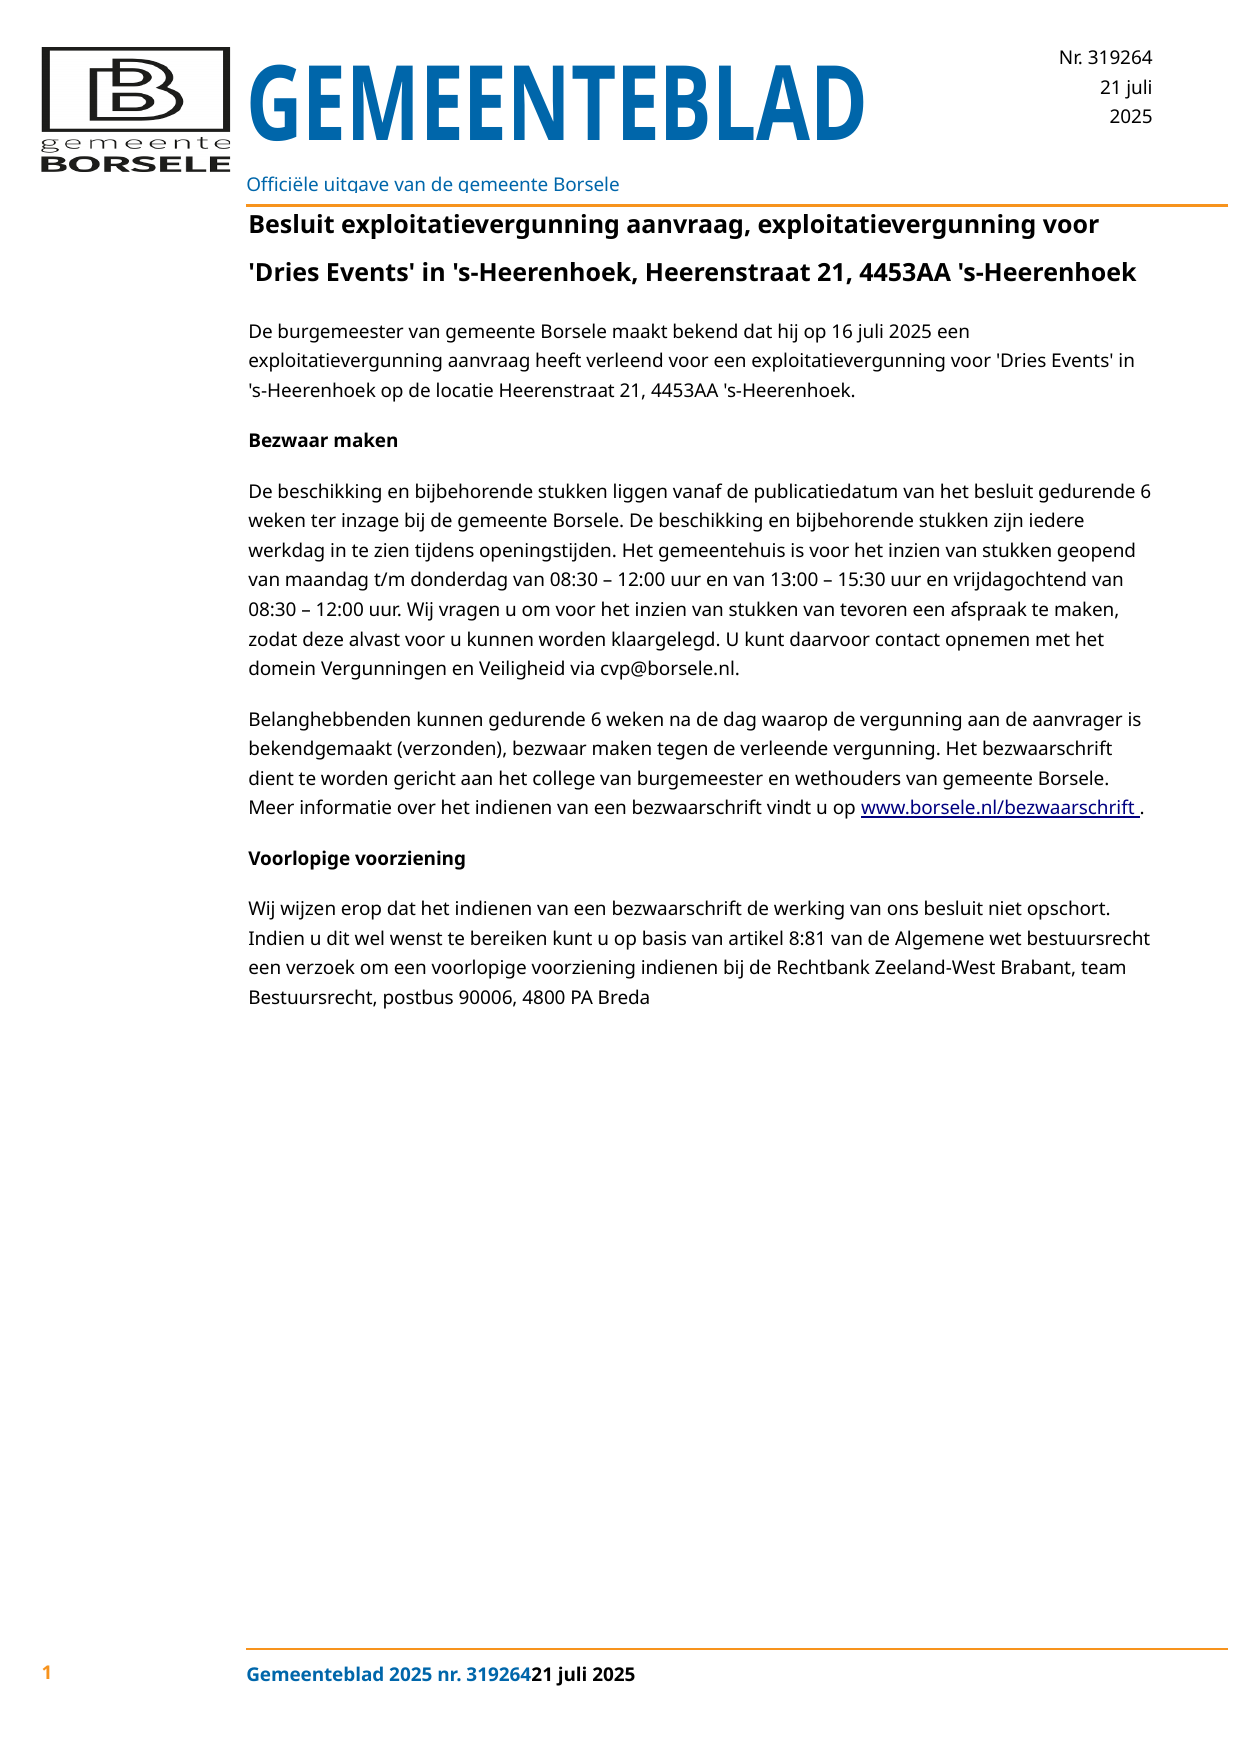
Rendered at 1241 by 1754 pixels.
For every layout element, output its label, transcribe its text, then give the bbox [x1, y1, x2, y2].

text Voorlopige voorziening [248, 845, 1152, 871]
text De burgemeester van gemeente Borsele maakt bekend dat hij op 16 juli 2025 een exploitatievergunning aanvraag heeft verleend voor een exploitatievergunning voor 'Dries Events' in 's-Heerenhoek op de locatie Heerenstraat 21, 4453AA 's-Heerenhoek. [248, 318, 1152, 403]
text Besluit exploitatievergunning aanvraag, exploitatievergunning voor 'Dries Events' in 's-Heerenhoek, Heerenstraat 21, 4453AA 's-Heerenhoek [248, 207, 1152, 288]
text Bezwaar maken [248, 427, 1152, 453]
text Belanghebbenden kunnen gedurende 6 weken na de dag waarop de vergunning aan de aanvrager is bekendgemaakt (verzonden), bezwaar maken tegen de verleende vergunning. Het bezwaarschrift dient te worden gericht aan het college van burgemeester en wethouders van gemeente Borsele. Meer informatie over het indienen van een bezwaarschrift vindt u op www.borsele.nl/bezwaarschrift . [248, 706, 1152, 820]
picture [41, 47, 231, 172]
text Wij wijzen erop dat het indienen van een bezwaarschrift de werking van ons besluit niet opschort. Indien u dit wel wenst te bereiken kunt u op basis van artikel 8:81 van de Algemene wet bestuursrecht een verzoek om een voorlopige voorziening indienen bij de Rechtbank Zeeland-West Brabant, team Bestuursrecht, postbus 90006, 4800 PA Breda [248, 895, 1152, 1010]
text De beschikking en bijbehorende stukken liggen vanaf de publicatiedatum van het besluit gedurende 6 weken ter inzage bij de gemeente Borsele. De beschikking en bijbehorende stukken zijn iedere werkdag in te zien tijdens openingstijden. Het gemeentehuis is voor het inzien van stukken geopend van maandag t/m donderdag van 08:30 – 12:00 uur en van 13:00 – 15:30 uur en vrijdagochtend van 08:30 – 12:00 uur. Wij vragen u om voor het inzien van stukken van tevoren een afspraak te maken, zodat deze alvast voor u kunnen worden klaargelegd. U kunt daarvoor contact opnemen met het domein Vergunningen en Veiligheid via cvp@borsele.nl. [248, 478, 1152, 681]
